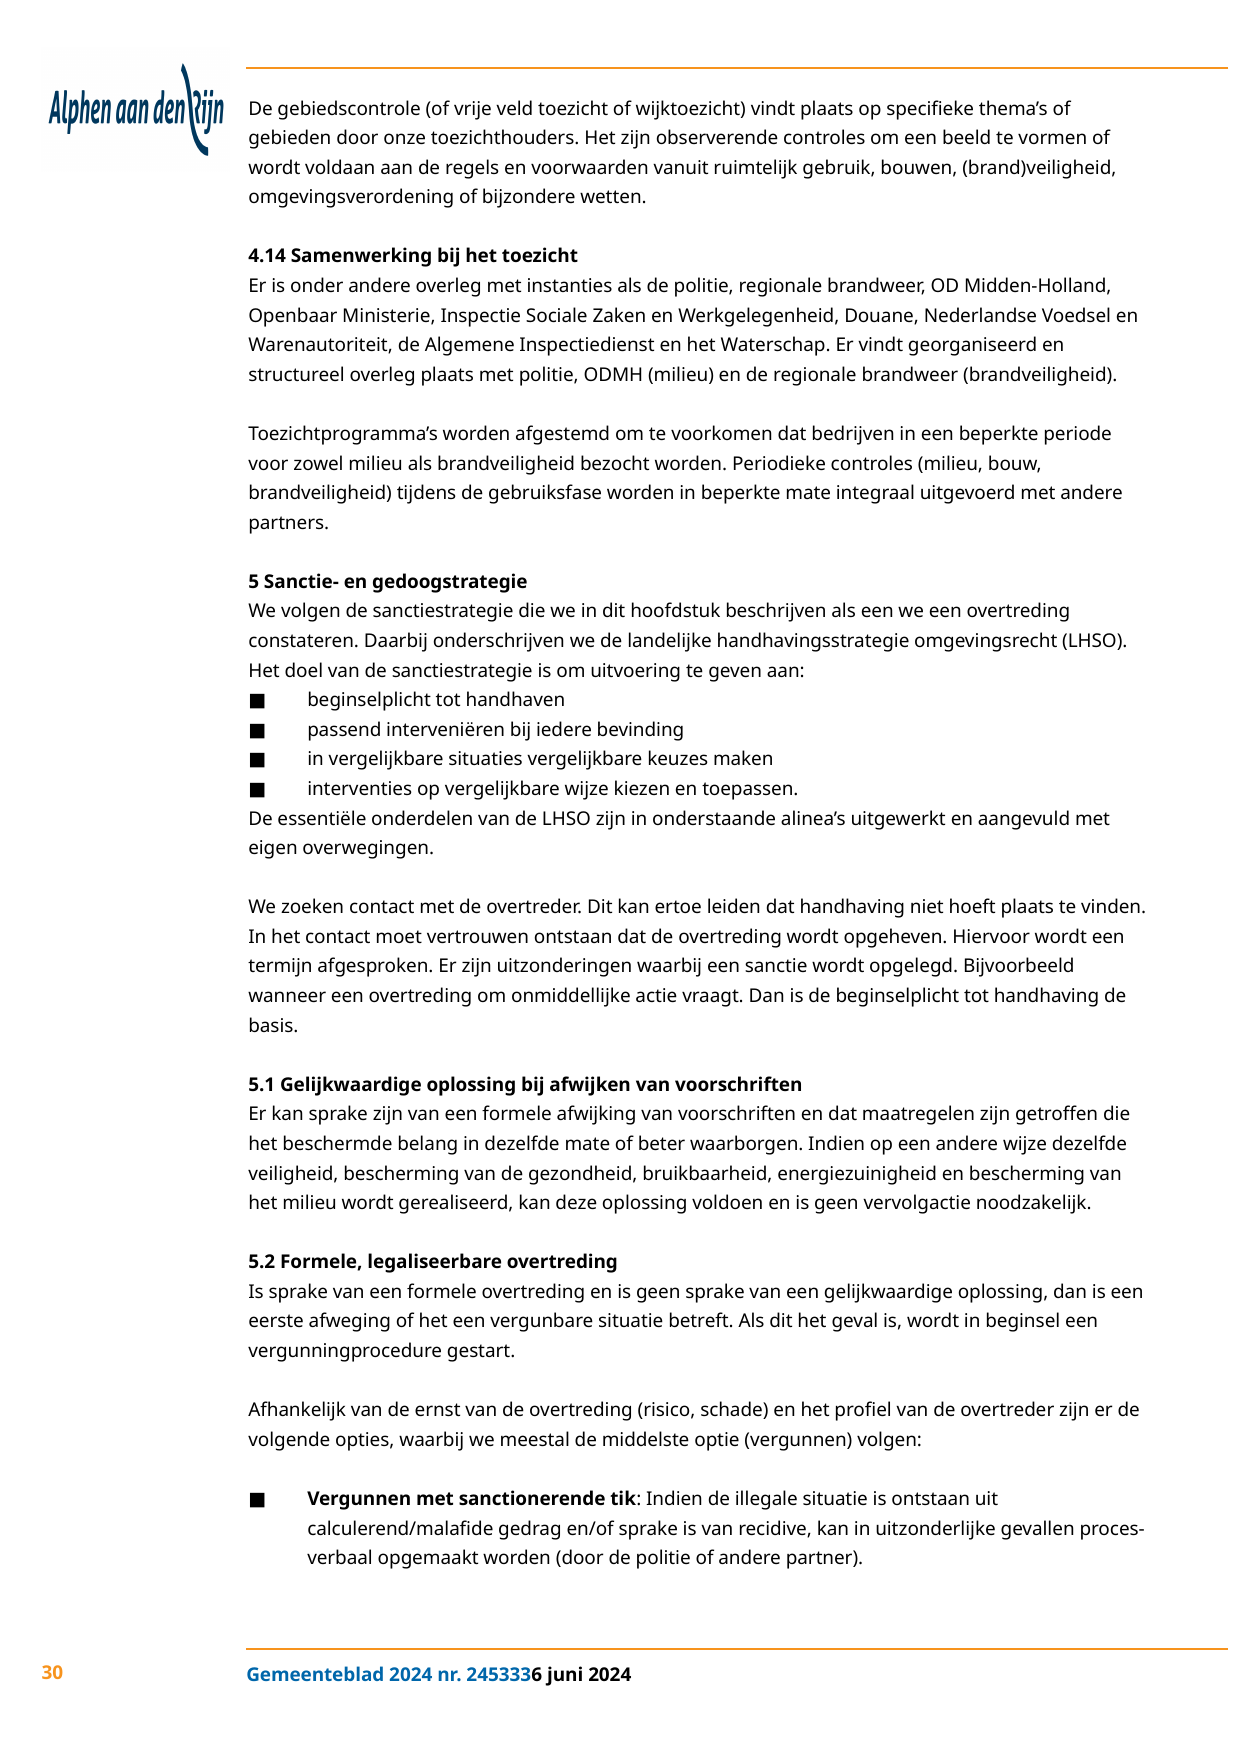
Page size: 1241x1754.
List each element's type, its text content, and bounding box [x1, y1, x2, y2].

text 5.2 Formele, legaliseerbare overtreding [248, 1248, 1152, 1274]
text De essentiële onderdelen van de LHSO zijn in onderstaande alinea’s uitgewerkt en aangevuld met eigen overwegingen. [248, 805, 1152, 860]
text De gebiedscontrole (of vrije veld toezicht of wijktoezicht) vindt plaats op specifieke thema’s of gebieden door onze toezichthouders. Het zijn observerende controles om een beeld te vormen of wordt voldaan aan de regels en voorwaarden vanuit ruimtelijk gebruik, bouwen, (brand)veiligheid, omgevingsverordening of bijzondere wetten. [248, 95, 1152, 209]
list beginselplicht tot handhaven [248, 686, 1152, 712]
text Toezichtprogramma’s worden afgestemd om te voorkomen dat bedrijven in een beperkte periode voor zowel milieu als brandveiligheid bezocht worden. Periodieke controles (milieu, bouw, brandveiligheid) tijdens de gebruiksfase worden in beperkte mate integraal uitgevoerd met andere partners. [248, 420, 1152, 535]
text Afhankelijk van de ernst van de overtreding (risico, schade) en het profiel van de overtreder zijn er de volgende opties, waarbij we meestal de middelste optie (vergunnen) volgen: [248, 1396, 1152, 1452]
list in vergelijkbare situaties vergelijkbare keuzes maken [248, 746, 1152, 771]
list Vergunnen met sanctionerende tik: Indien de illegale situatie is ontstaan uit calculerend/malafide gedrag en/of sprake is van recidive, kan in uitzonderlijke gevallen proces-verbaal opgemaakt worden (door de politie of andere partner). [248, 1485, 1152, 1570]
text We zoeken contact met de overtreder. Dit kan ertoe leiden dat handhaving niet hoeft plaats te vinden. In het contact moet vertrouwen ontstaan dat de overtreding wordt opgeheven. Hiervoor wordt een termijn afgesproken. Er zijn uitzonderingen waarbij een sanctie wordt opgelegd. Bijvoorbeeld wanneer een overtreding om onmiddellijke actie vraagt. Dan is de beginselplicht tot handhaving de basis. [248, 893, 1152, 1038]
text Er kan sprake zijn van een formele afwijking van voorschriften en dat maatregelen zijn getroffen die het beschermde belang in dezelfde mate of beter waarborgen. Indien op een andere wijze dezelfde veiligheid, bescherming van de gezondheid, bruikbaarheid, energiezuinigheid en bescherming van het milieu wordt gerealiseerd, kan deze oplossing voldoen en is geen vervolgactie noodzakelijk. [248, 1101, 1152, 1215]
list passend interveniëren bij iedere bevinding [248, 716, 1152, 742]
text Er is onder andere overleg met instanties als de politie, regionale brandweer, OD Midden-Holland, Openbaar Ministerie, Inspectie Sociale Zaken en Werkgelegenheid, Douane, Nederlandse Voedsel en Warenautoriteit, de Algemene Inspectiedienst en het Waterschap. Er vindt georganiseerd en structureel overleg plaats met politie, ODMH (milieu) en de regionale brandweer (brandveiligheid). [248, 272, 1152, 387]
text 5 Sanctie- en gedoogstrategie [248, 568, 1152, 594]
picture [41, 47, 231, 172]
text We volgen de sanctiestrategie die we in dit hoofdstuk beschrijven als een we een overtreding constateren. Daarbij onderschrijven we de landelijke handhavingsstrategie omgevingsrecht (LHSO). Het doel van de sanctiestrategie is om uitvoering te geven aan: [248, 598, 1152, 683]
list interventies op vergelijkbare wijze kiezen en toepassen. [248, 775, 1152, 801]
text 5.1 Gelijkwaardige oplossing bij afwijken van voorschriften [248, 1071, 1152, 1097]
text Is sprake van een formele overtreding en is geen sprake van een gelijkwaardige oplossing, dan is een eerste afweging of het een vergunbare situatie betreft. Als dit het geval is, wordt in beginsel een vergunningprocedure gestart. [248, 1278, 1152, 1363]
text 4.14 Samenwerking bij het toezicht [248, 243, 1152, 268]
